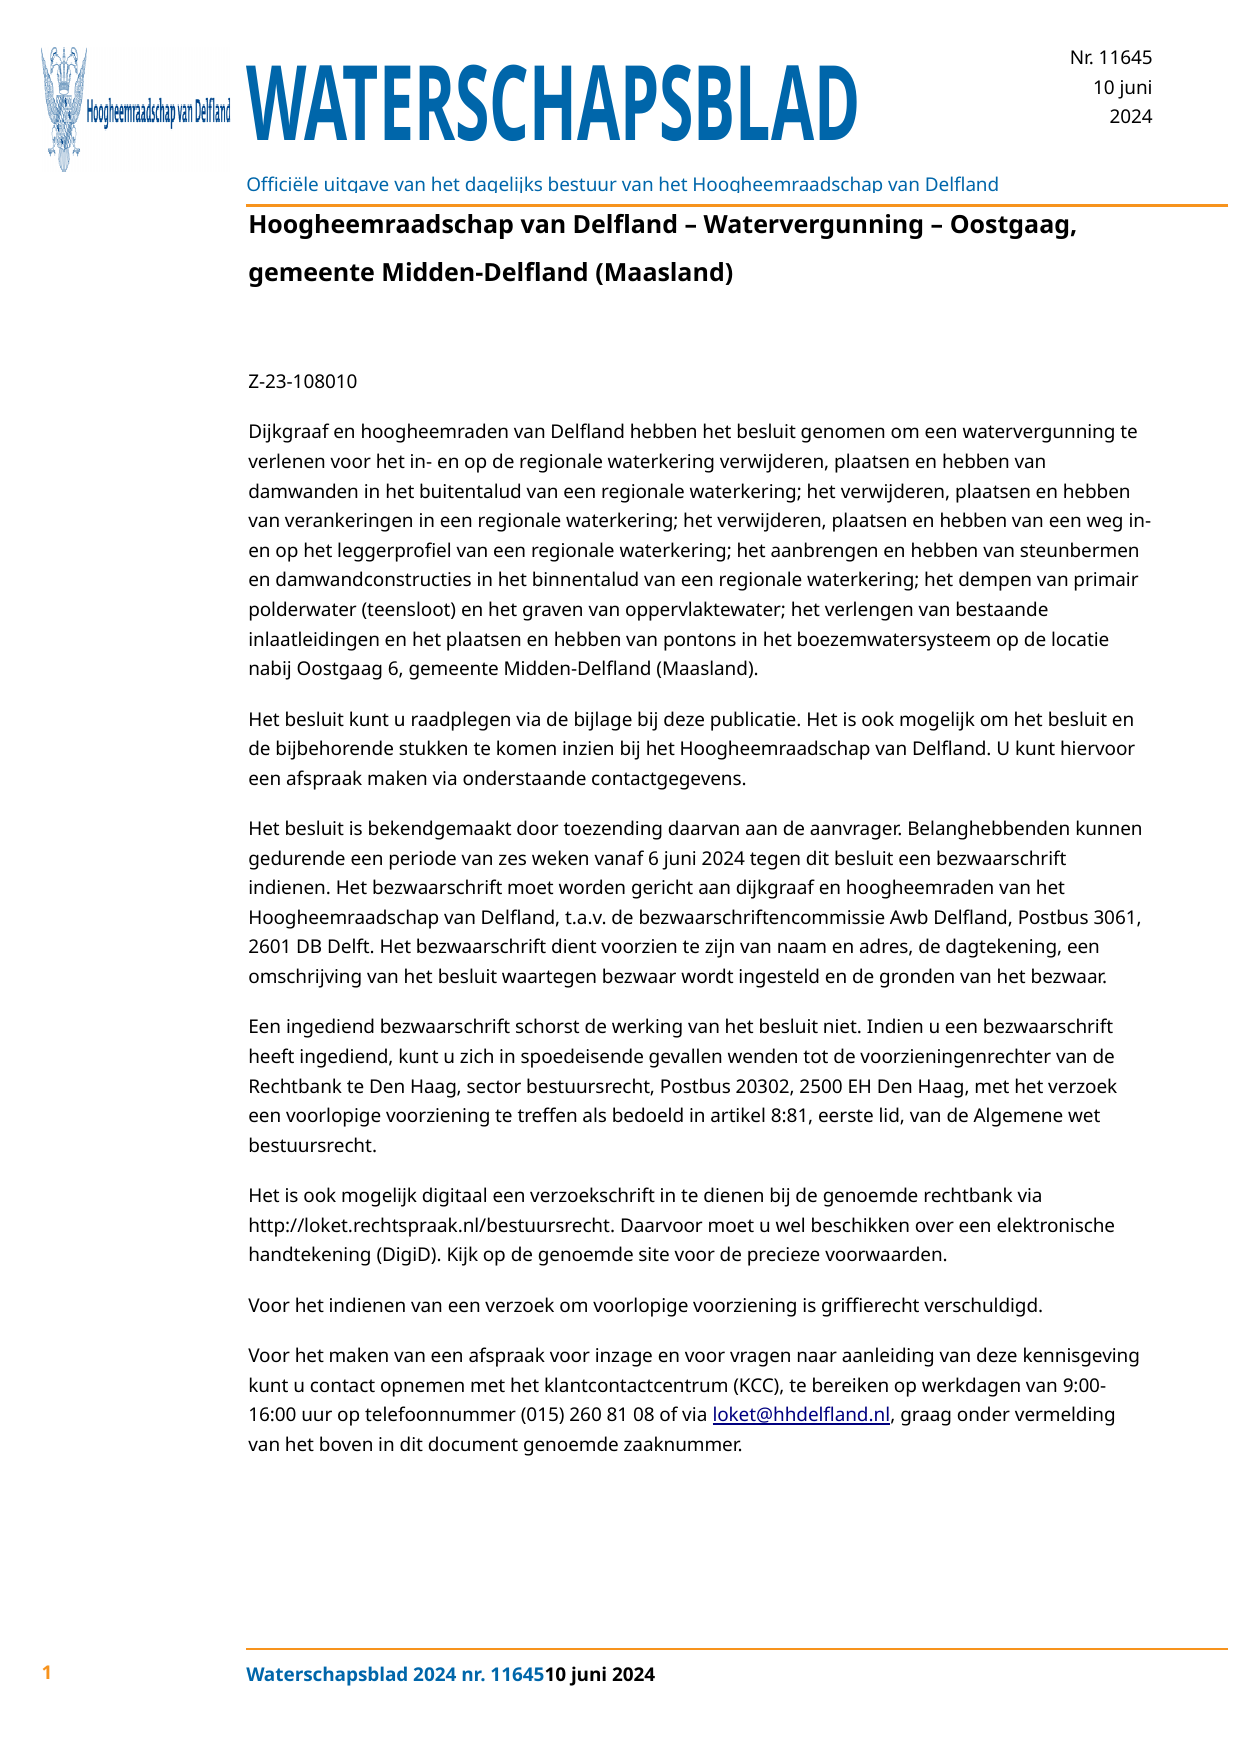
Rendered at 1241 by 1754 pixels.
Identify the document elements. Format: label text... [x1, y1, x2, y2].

text Voor het maken van een afspraak voor inzage en voor vragen naar aanleiding van deze kennisgeving kunt u contact opnemen met het klantcontactcentrum (KCC), te bereiken op werkdagen van 9:00-16:00 uur op telefoonnummer (015) 260 81 08 of via loket@hhdelfland.nl, graag onder vermelding van het boven in dit document genoemde zaaknummer. [248, 1342, 1152, 1457]
text Een ingediend bezwaarschrift schorst de werking van het besluit niet. Indien u een bezwaarschrift heeft ingediend, kunt u zich in spoedeisende gevallen wenden tot de voorzieningenrechter van de Rechtbank te Den Haag, sector bestuursrecht, Postbus 20302, 2500 EH Den Haag, met het verzoek een voorlopige voorziening te treffen als bedoeld in artikel 8:81, eerste lid, van de Algemene wet bestuursrecht. [248, 1014, 1152, 1158]
picture [41, 47, 231, 172]
text Hoogheemraadschap van Delfland – Watervergunning – Oostgaag, gemeente Midden-Delfland (Maasland) [248, 207, 1152, 288]
text Dijkgraaf en hoogheemraden van Delfland hebben het besluit genomen om een watervergunning te verlenen voor het in- en op de regionale waterkering verwijderen, plaatsen en hebben van damwanden in het buitentalud van een regionale waterkering; het verwijderen, plaatsen en hebben van verankeringen in een regionale waterkering; het verwijderen, plaatsen en hebben van een weg in- en op het leggerprofiel van een regionale waterkering; het aanbrengen en hebben van steunbermen en damwandconstructies in het binnentalud van een regionale waterkering; het dempen van primair polderwater (teensloot) en het graven van oppervlaktewater; het verlengen van bestaande inlaatleidingen en het plaatsen en hebben van pontons in het boezemwatersysteem op de locatie nabij Oostgaag 6, gemeente Midden-Delfland (Maasland). [248, 419, 1152, 681]
text Het is ook mogelijk digitaal een verzoekschrift in te dienen bij de genoemde rechtbank via http://loket.rechtspraak.nl/bestuursrecht. Daarvoor moet u wel beschikken over een elektronische handtekening (DigiD). Kijk op de genoemde site voor de precieze voorwaarden. [248, 1182, 1152, 1267]
text Het besluit kunt u raadplegen via de bijlage bij deze publicatie. Het is ook mogelijk om het besluit en de bijbehorende stukken te komen inzien bij het Hoogheemraadschap van Delfland. U kunt hiervoor een afspraak maken via onderstaande contactgegevens. [248, 706, 1152, 791]
text Z-23-108010 [248, 368, 1152, 394]
text Voor het indienen van een verzoek om voorlopige voorziening is griffierecht verschuldigd. [248, 1292, 1152, 1318]
text Het besluit is bekendgemaakt door toezending daarvan aan de aanvrager. Belanghebbenden kunnen gedurende een periode van zes weken vanaf 6 juni 2024 tegen dit besluit een bezwaarschrift indienen. Het bezwaarschrift moet worden gericht aan dijkgraaf en hoogheemraden van het Hoogheemraadschap van Delfland, t.a.v. de bezwaarschriftencommissie Awb Delfland, Postbus 3061, 2601 DB Delft. Het bezwaarschrift dient voorzien te zijn van naam en adres, de dagtekening, een omschrijving van het besluit waartegen bezwaar wordt ingesteld en de gronden van het bezwaar. [248, 815, 1152, 989]
